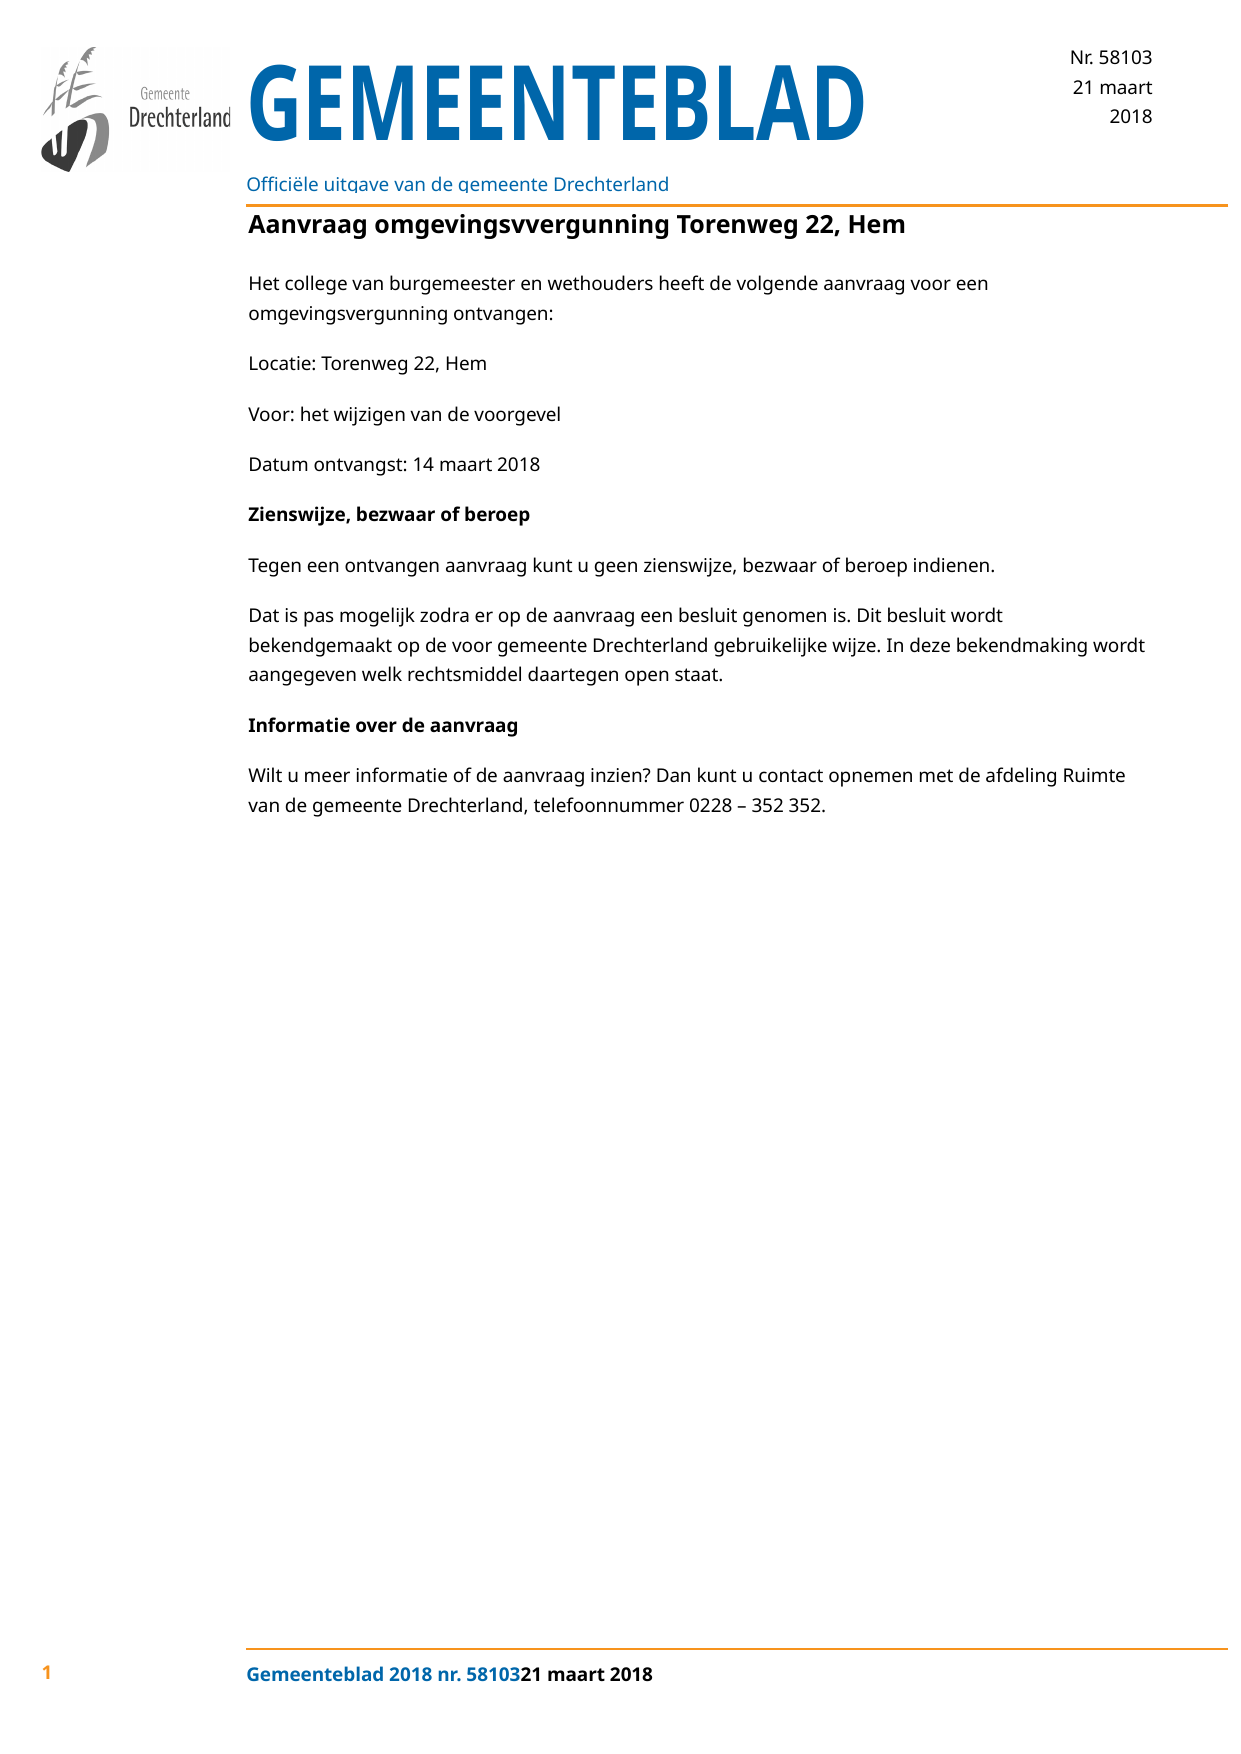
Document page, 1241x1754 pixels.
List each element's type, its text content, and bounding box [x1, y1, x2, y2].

text Wilt u meer informatie of de aanvraag inzien? Dan kunt u contact opnemen met de afdeling Ruimte van de gemeente Drechterland, telefoonnummer 0228 – 352 352. [248, 762, 1152, 818]
text Het college van burgemeester en wethouders heeft de volgende aanvraag voor een omgevingsvergunning ontvangen: [248, 270, 1152, 326]
text Locatie: Torenweg 22, Hem [248, 350, 1152, 376]
text Datum ontvangst: 14 maart 2018 [248, 451, 1152, 477]
text Aanvraag omgevingsvvergunning Torenweg 22, Hem [248, 207, 1152, 241]
text Tegen een ontvangen aanvraag kunt u geen zienswijze, bezwaar of beroep indienen. [248, 552, 1152, 578]
picture [41, 47, 231, 172]
text Dat is pas mogelijk zodra er op de aanvraag een besluit genomen is. Dit besluit wordt bekendgemaakt op de voor gemeente Drechterland gebruikelijke wijze. In deze bekendmaking wordt aangegeven welk rechtsmiddel daartegen open staat. [248, 602, 1152, 687]
text Informatie over de aanvraag [248, 712, 1152, 738]
text Zienswijze, bezwaar of beroep [248, 502, 1152, 527]
text Voor: het wijzigen van de voorgevel [248, 401, 1152, 426]
